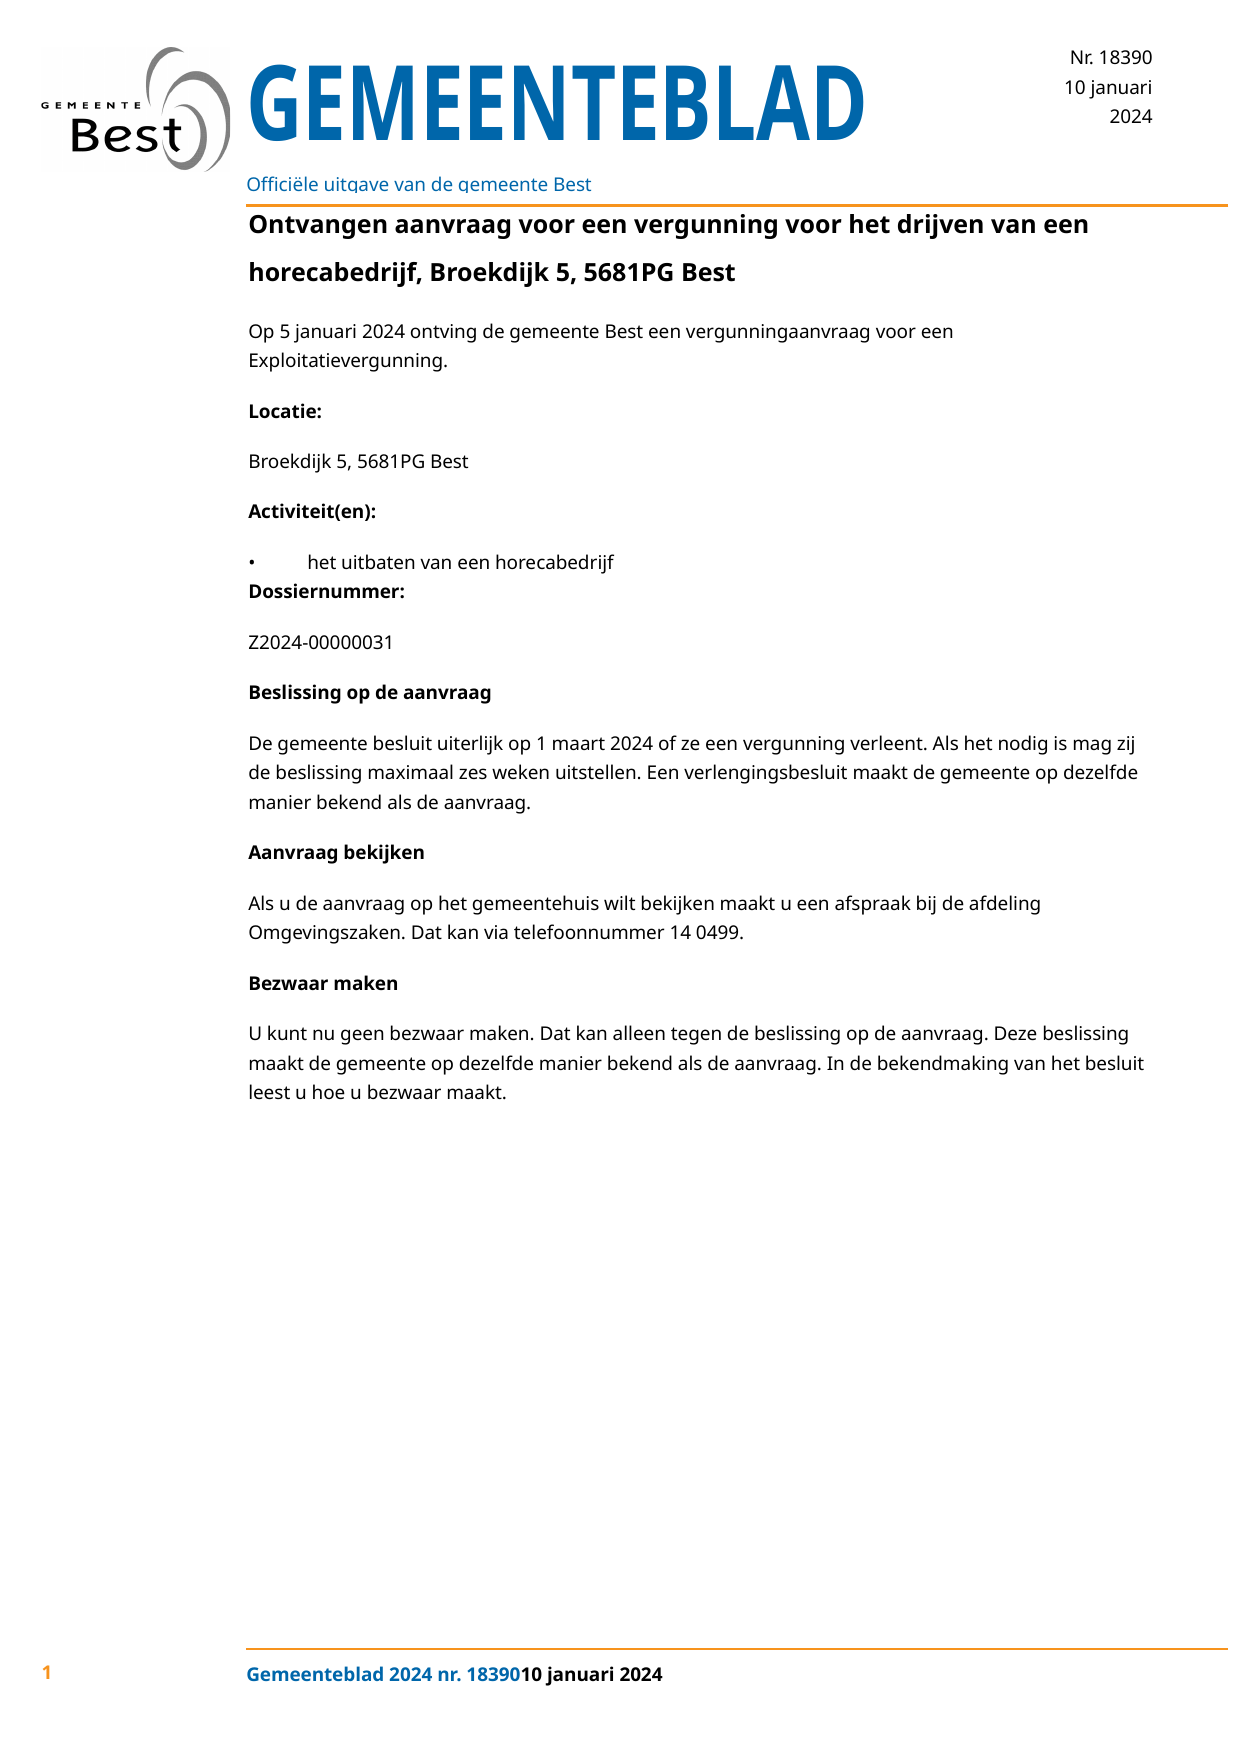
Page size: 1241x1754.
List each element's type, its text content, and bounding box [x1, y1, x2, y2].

text Broekdijk 5, 5681PG Best [248, 448, 1152, 474]
text Als u de aanvraag op het gemeentehuis wilt bekijken maakt u een afspraak bij de afdeling Omgevingszaken. Dat kan via telefoonnummer 14 0499. [248, 890, 1152, 945]
picture [41, 47, 231, 172]
text Beslissing op de aanvraag [248, 679, 1152, 705]
text Aanvraag bekijken [248, 839, 1152, 865]
text Locatie: [248, 398, 1152, 424]
text Ontvangen aanvraag voor een vergunning voor het drijven van een horecabedrijf, Broekdijk 5, 5681PG Best [248, 207, 1152, 288]
text Bezwaar maken [248, 970, 1152, 996]
text U kunt nu geen bezwaar maken. Dat kan alleen tegen de beslissing op de aanvraag. Deze beslissing maakt de gemeente op dezelfde manier bekend als de aanvraag. In de bekendmaking van het besluit leest u hoe u bezwaar maakt. [248, 1020, 1152, 1105]
list het uitbaten van een horecabedrijf [248, 549, 1152, 575]
text Op 5 januari 2024 ontving de gemeente Best een vergunningaanvraag voor een Exploitatievergunning. [248, 318, 1152, 373]
text Z2024-00000031 [248, 629, 1152, 655]
text De gemeente besluit uiterlijk op 1 maart 2024 of ze een vergunning verleent. Als het nodig is mag zij de beslissing maximaal zes weken uitstellen. Een verlengingsbesluit maakt de gemeente op dezelfde manier bekend als de aanvraag. [248, 730, 1152, 815]
text Activiteit(en): [248, 499, 1152, 524]
text Dossiernummer: [248, 579, 1152, 604]
